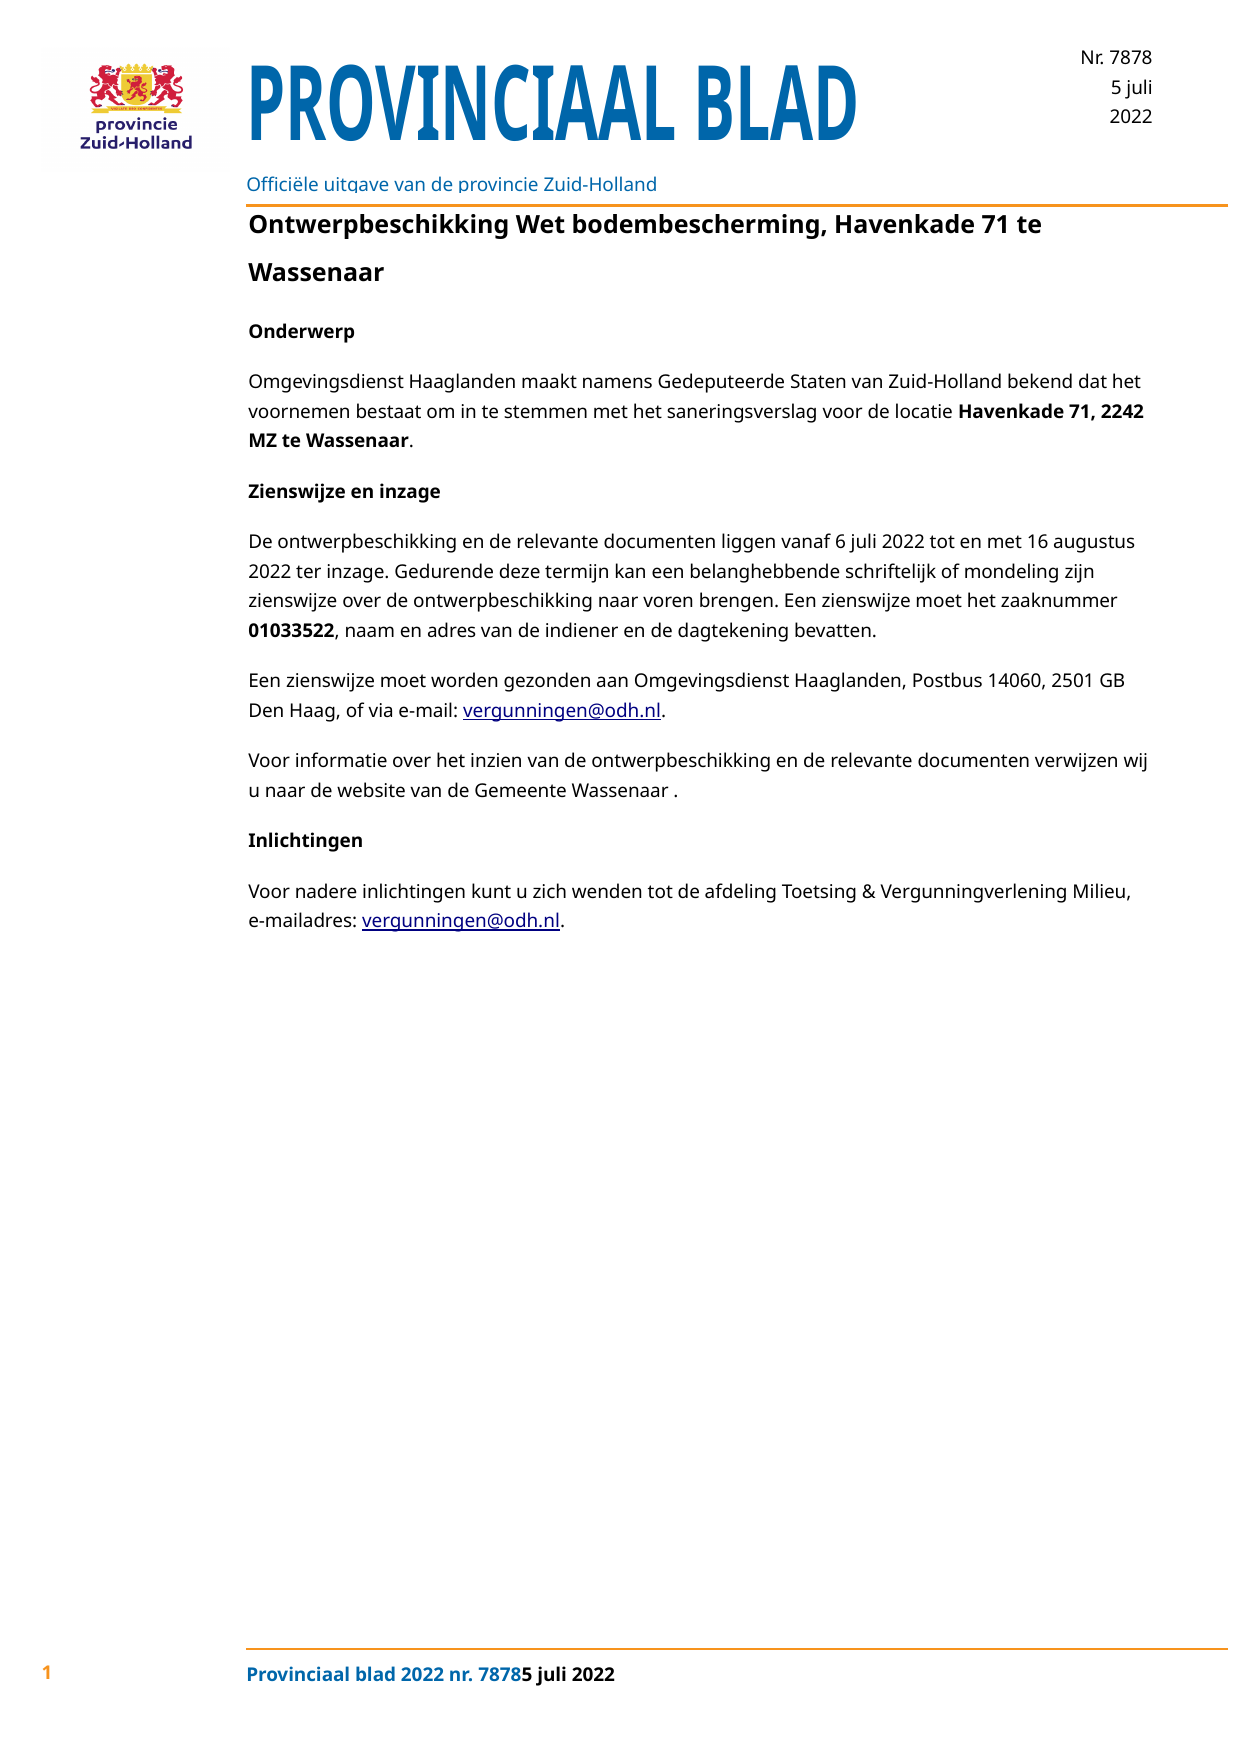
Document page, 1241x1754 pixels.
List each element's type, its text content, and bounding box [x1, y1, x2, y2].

text Een zienswijze moet worden gezonden aan Omgevingsdienst Haaglanden, Postbus 14060, 2501 GB Den Haag, of via e-mail: vergunningen@odh.nl. [248, 667, 1152, 723]
text Omgevingsdienst Haaglanden maakt namens Gedeputeerde Staten van Zuid-Holland bekend dat het voornemen bestaat om in te stemmen met het saneringsverslag voor de locatie Havenkade 71, 2242 MZ te Wassenaar. [248, 368, 1152, 453]
text Voor informatie over het inzien van de ontwerpbeschikking en de relevante documenten verwijzen wij u naar de website van de Gemeente Wassenaar . [248, 747, 1152, 803]
text Onderwerp [248, 318, 1152, 344]
text Ontwerpbeschikking Wet bodembescherming, Havenkade 71 te Wassenaar [248, 207, 1152, 288]
text Voor nadere inlichtingen kunt u zich wenden tot de afdeling Toetsing & Vergunningverlening Milieu, e-mailadres: vergunningen@odh.nl. [248, 878, 1152, 933]
text De ontwerpbeschikking en de relevante documenten liggen vanaf 6 juli 2022 tot en met 16 augustus 2022 ter inzage. Gedurende deze termijn kan een belanghebbende schriftelijk of mondeling zijn zienswijze over de ontwerpbeschikking naar voren brengen. Een zienswijze moet het zaaknummer 01033522, naam en adres van de indiener en de dagtekening bevatten. [248, 528, 1152, 643]
text Zienswijze en inzage [248, 478, 1152, 504]
text Inlichtingen [248, 827, 1152, 853]
picture [41, 47, 231, 172]
